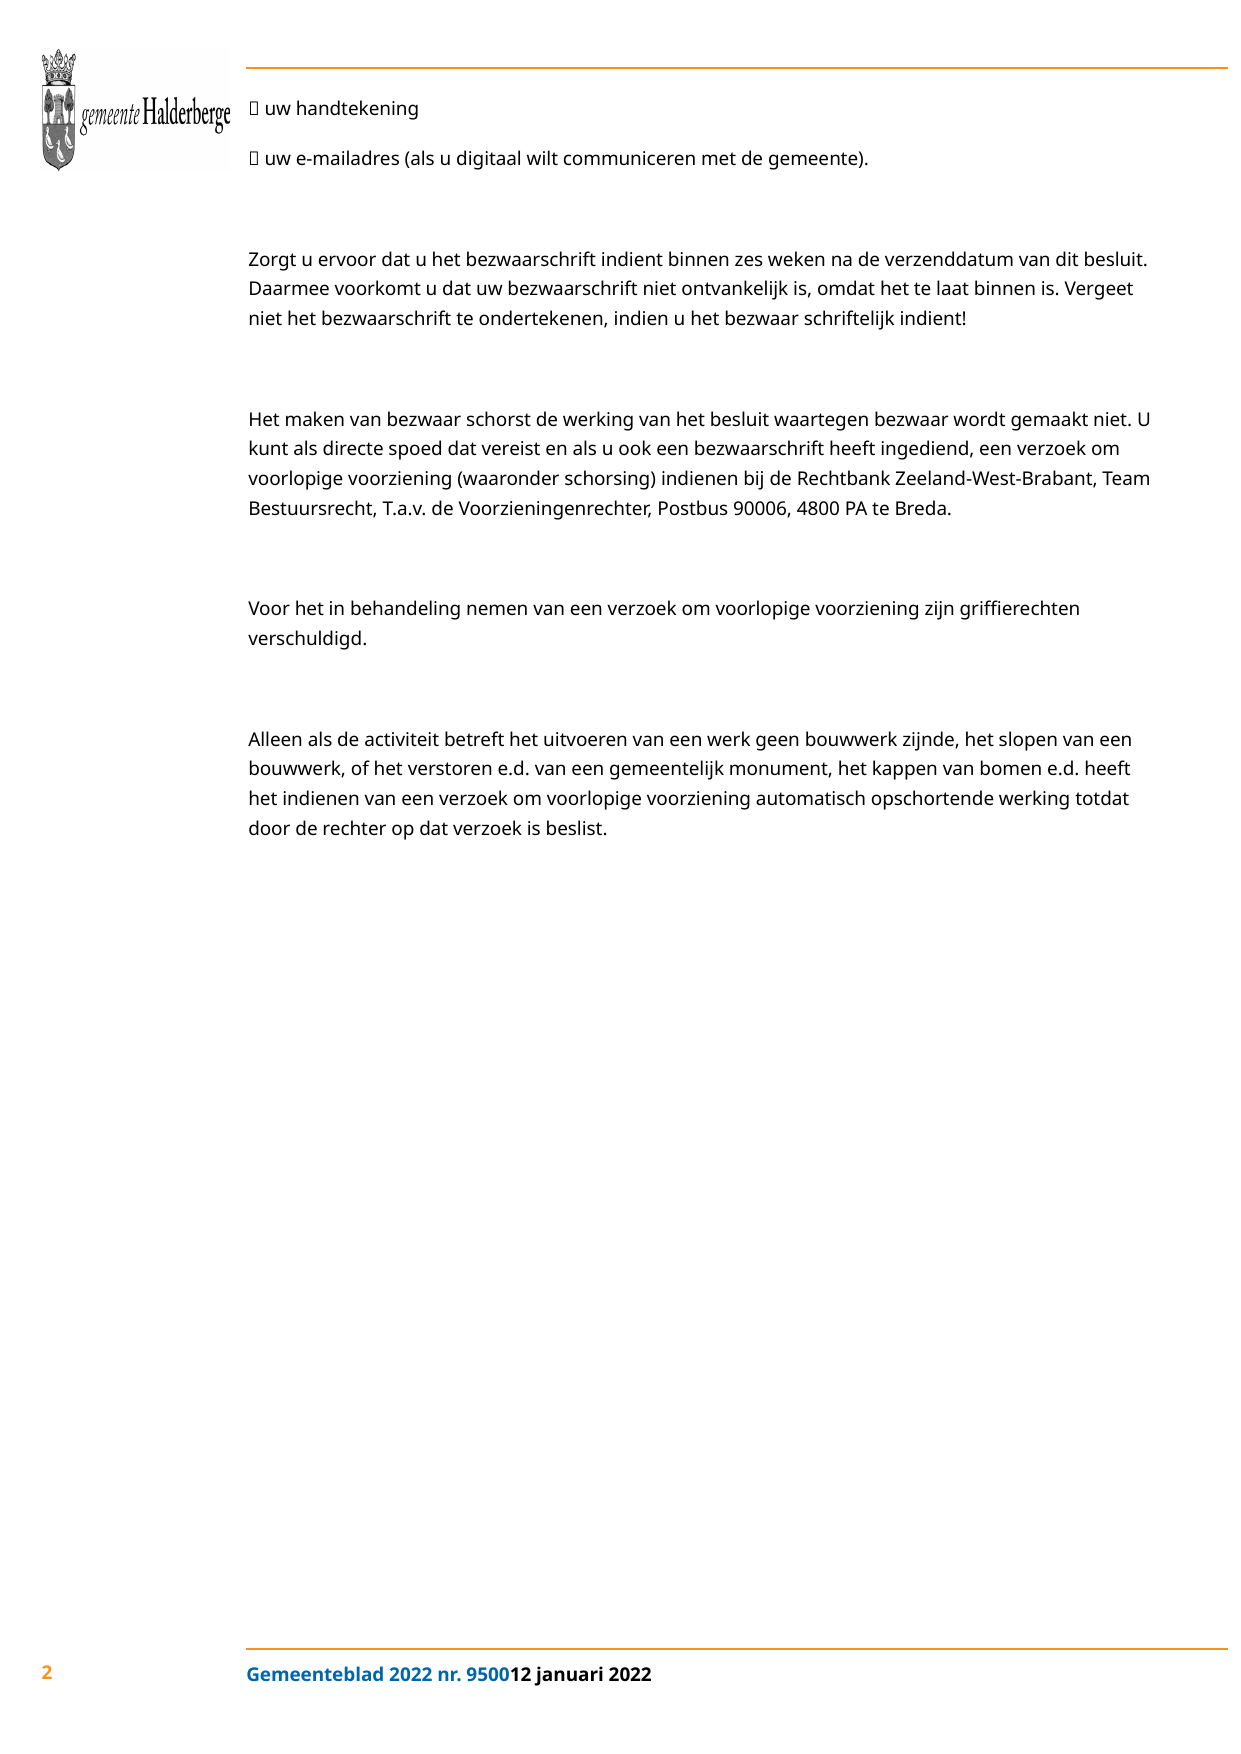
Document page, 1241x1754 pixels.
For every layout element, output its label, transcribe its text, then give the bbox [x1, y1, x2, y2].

text Voor het in behandeling nemen van een verzoek om voorlopige voorziening zijn griffierechten verschuldigd. [248, 596, 1152, 651]
text  uw handtekening [248, 95, 1152, 121]
text Alleen als de activiteit betreft het uitvoeren van een werk geen bouwwerk zijnde, het slopen van een bouwwerk, of het verstoren e.d. van een gemeentelijk monument, het kappen van bomen e.d. heeft het indienen van een verzoek om voorlopige voorziening automatisch opschortende werking totdat door de rechter op dat verzoek is beslist. [248, 726, 1152, 841]
picture [41, 47, 231, 172]
text  uw e-mailadres (als u digitaal wilt communiceren met de gemeente). [248, 145, 1152, 171]
text Het maken van bezwaar schorst de werking van het besluit waartegen bezwaar wordt gemaakt niet. U kunt als directe spoed dat vereist en als u ook een bezwaarschrift heeft ingediend, een verzoek om voorlopige voorziening (waaronder schorsing) indienen bij de Rechtbank Zeeland-West-Brabant, Team Bestuursrecht, T.a.v. de Voorzieningenrechter, Postbus 90006, 4800 PA te Breda. [248, 406, 1152, 521]
text Zorgt u ervoor dat u het bezwaarschrift indient binnen zes weken na de verzenddatum van dit besluit. Daarmee voorkomt u dat uw bezwaarschrift niet ontvankelijk is, omdat het te laat binnen is. Vergeet niet het bezwaarschrift te ondertekenen, indien u het bezwaar schriftelijk indient! [248, 246, 1152, 331]
